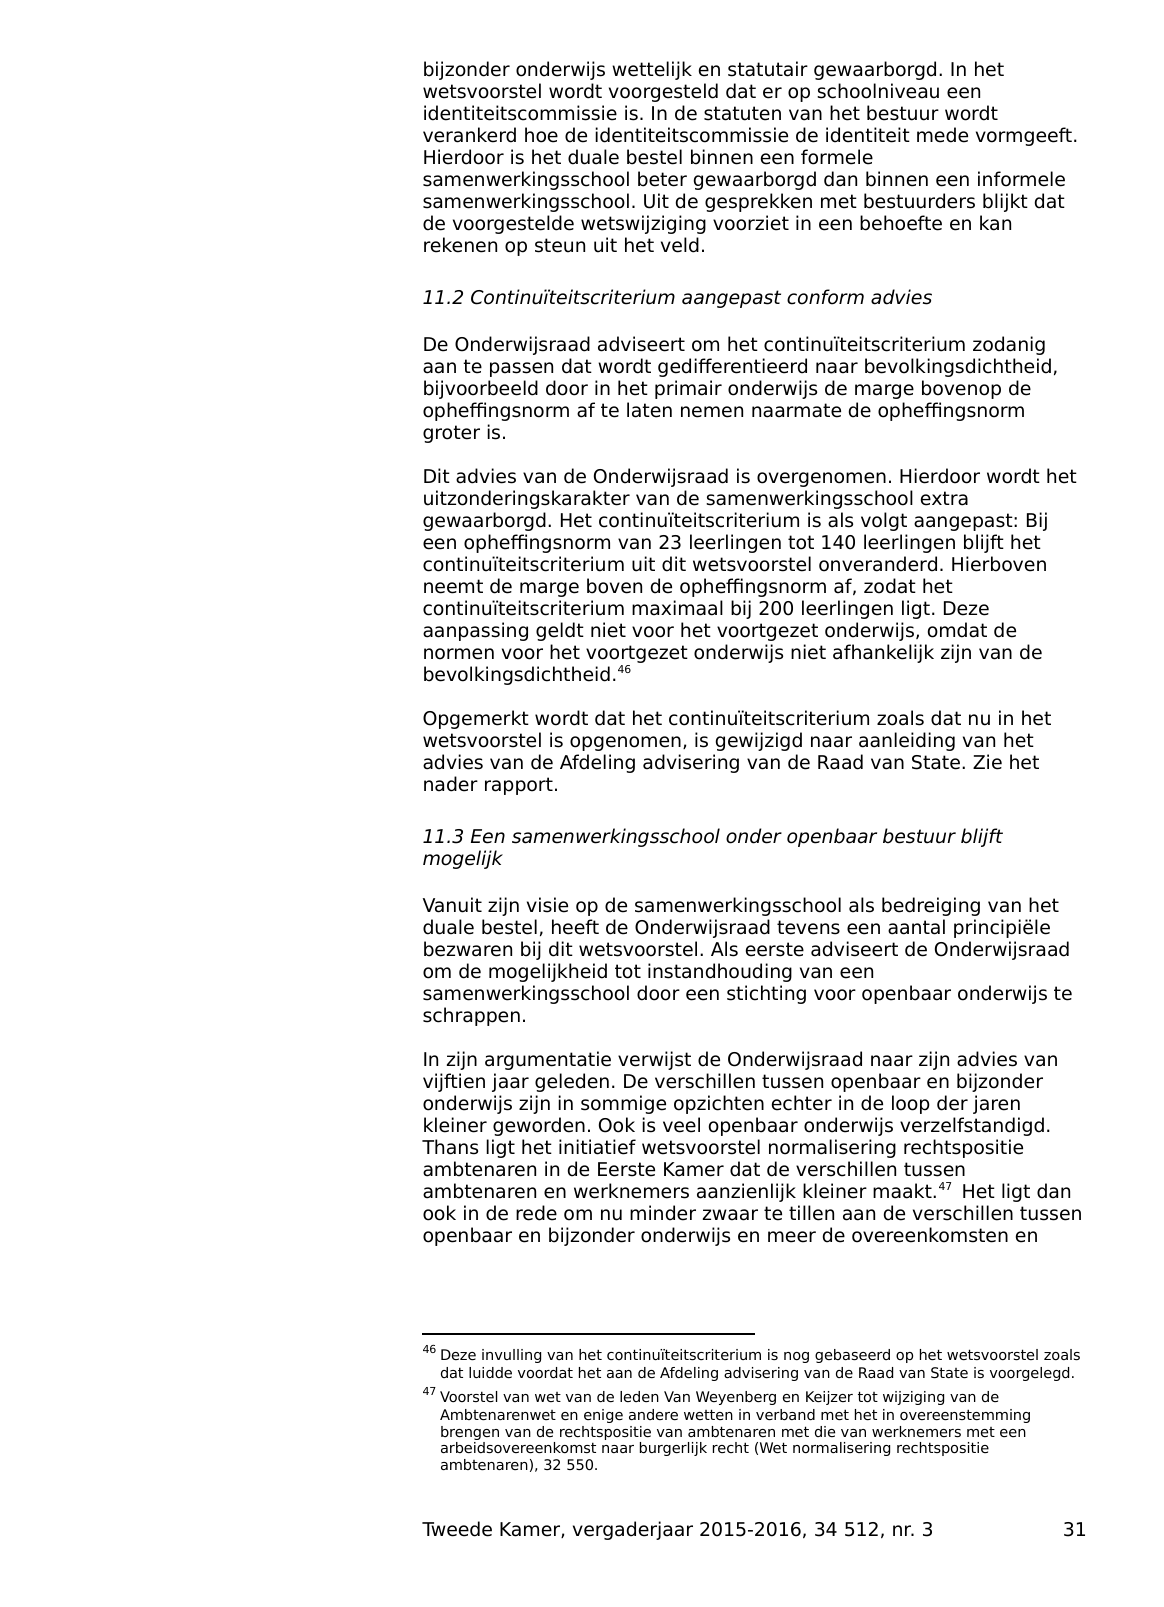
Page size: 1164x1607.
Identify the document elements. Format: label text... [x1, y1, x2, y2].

subtitle 11.2 Continuïteitscriterium aangepast conform advies [422, 287, 1087, 309]
text Dit advies van de Onderwijsraad is overgenomen. Hierdoor wordt het uitzonderingskarakter van de samenwerkingsschool extra gewaarborgd. Het continuïteitscriterium is als volgt aangepast: Bij een opheffingsnorm van 23 leerlingen tot 140 leerlingen blijft het continuïteitscriterium uit dit wetsvoorstel onveranderd. Hierboven neemt de marge boven de opheffingsnorm af, zodat het continuïteitscriterium maximaal bij 200 leerlingen ligt. Deze aanpassing geldt niet voor het voortgezet onderwijs, omdat de normen voor het voortgezet onderwijs niet afhankelijk zijn van de bevolkingsdichtheid. [422, 466, 1087, 686]
text In zijn argumentatie verwijst de Onderwijsraad naar zijn advies van vijftien jaar geleden. De verschillen tussen openbaar en bijzonder onderwijs zijn in sommige opzichten echter in de loop der jaren kleiner geworden. Ook is veel openbaar onderwijs verzelfstandigd. Thans ligt het initiatief wetsvoorstel normalisering rechtspositie ambtenaren in de Eerste Kamer dat de verschillen tussen ambtenaren en werknemers aanzienlijk kleiner maakt. Het ligt dan ook in de rede om nu minder zwaar te tillen aan de verschillen tussen openbaar en bijzonder onderwijs en meer de overeenkomsten en [422, 1049, 1087, 1247]
text Vanuit zijn visie op de samenwerkingsschool als bedreiging van het duale bestel, heeft de Onderwijsraad tevens een aantal principiële bezwaren bij dit wetsvoorstel. Als eerste adviseert de Onderwijsraad om de mogelijkheid tot instandhouding van een samenwerkingsschool door een stichting voor openbaar onderwijs te schrappen. [422, 895, 1087, 1027]
text Opgemerkt wordt dat het continuïteitscriterium zoals dat nu in het wetsvoorstel is opgenomen, is gewijzigd naar aanleiding van het advies van de Afdeling advisering van de Raad van State. Zie het nader rapport. [422, 708, 1087, 796]
text bijzonder onderwijs wettelijk en statutair gewaarborgd. In het wetsvoorstel wordt voorgesteld dat er op schoolniveau een identiteitscommissie is. In de statuten van het bestuur wordt verankerd hoe de identiteitscommissie de identiteit mede vormgeeft. Hierdoor is het duale bestel binnen een formele samenwerkingsschool beter gewaarborgd dan binnen een informele samenwerkingsschool. Uit de gesprekken met bestuurders blijkt dat de voorgestelde wetswijziging voorziet in een behoefte en kan rekenen op steun uit het veld. [422, 59, 1087, 257]
text Deze invulling van het continuïteitscriterium is nog gebaseerd op het wetsvoorstel zoals dat luidde voordat het aan de Afdeling advisering van de Raad van State is voorgelegd. [422, 1343, 1087, 1382]
text De Onderwijsraad adviseert om het continuïteitscriterium zodanig aan te passen dat wordt gedifferentieerd naar bevolkingsdichtheid, bijvoorbeeld door in het primair onderwijs de marge bovenop de opheffingsnorm af te laten nemen naarmate de opheffingsnorm groter is. [422, 334, 1087, 444]
text Voorstel van wet van de leden Van Weyenberg en Keijzer tot wijziging van de Ambtenarenwet en enige andere wetten in verband met het in overeenstemming brengen van de rechtspositie van ambtenaren met die van werknemers met een arbeidsovereenkomst naar burgerlijk recht (Wet normalisering rechtspositie ambtenaren), 32 550. [422, 1385, 1087, 1474]
subtitle 11.3 Een samenwerkingsschool onder openbaar bestuur blijft mogelijk [422, 826, 1087, 870]
